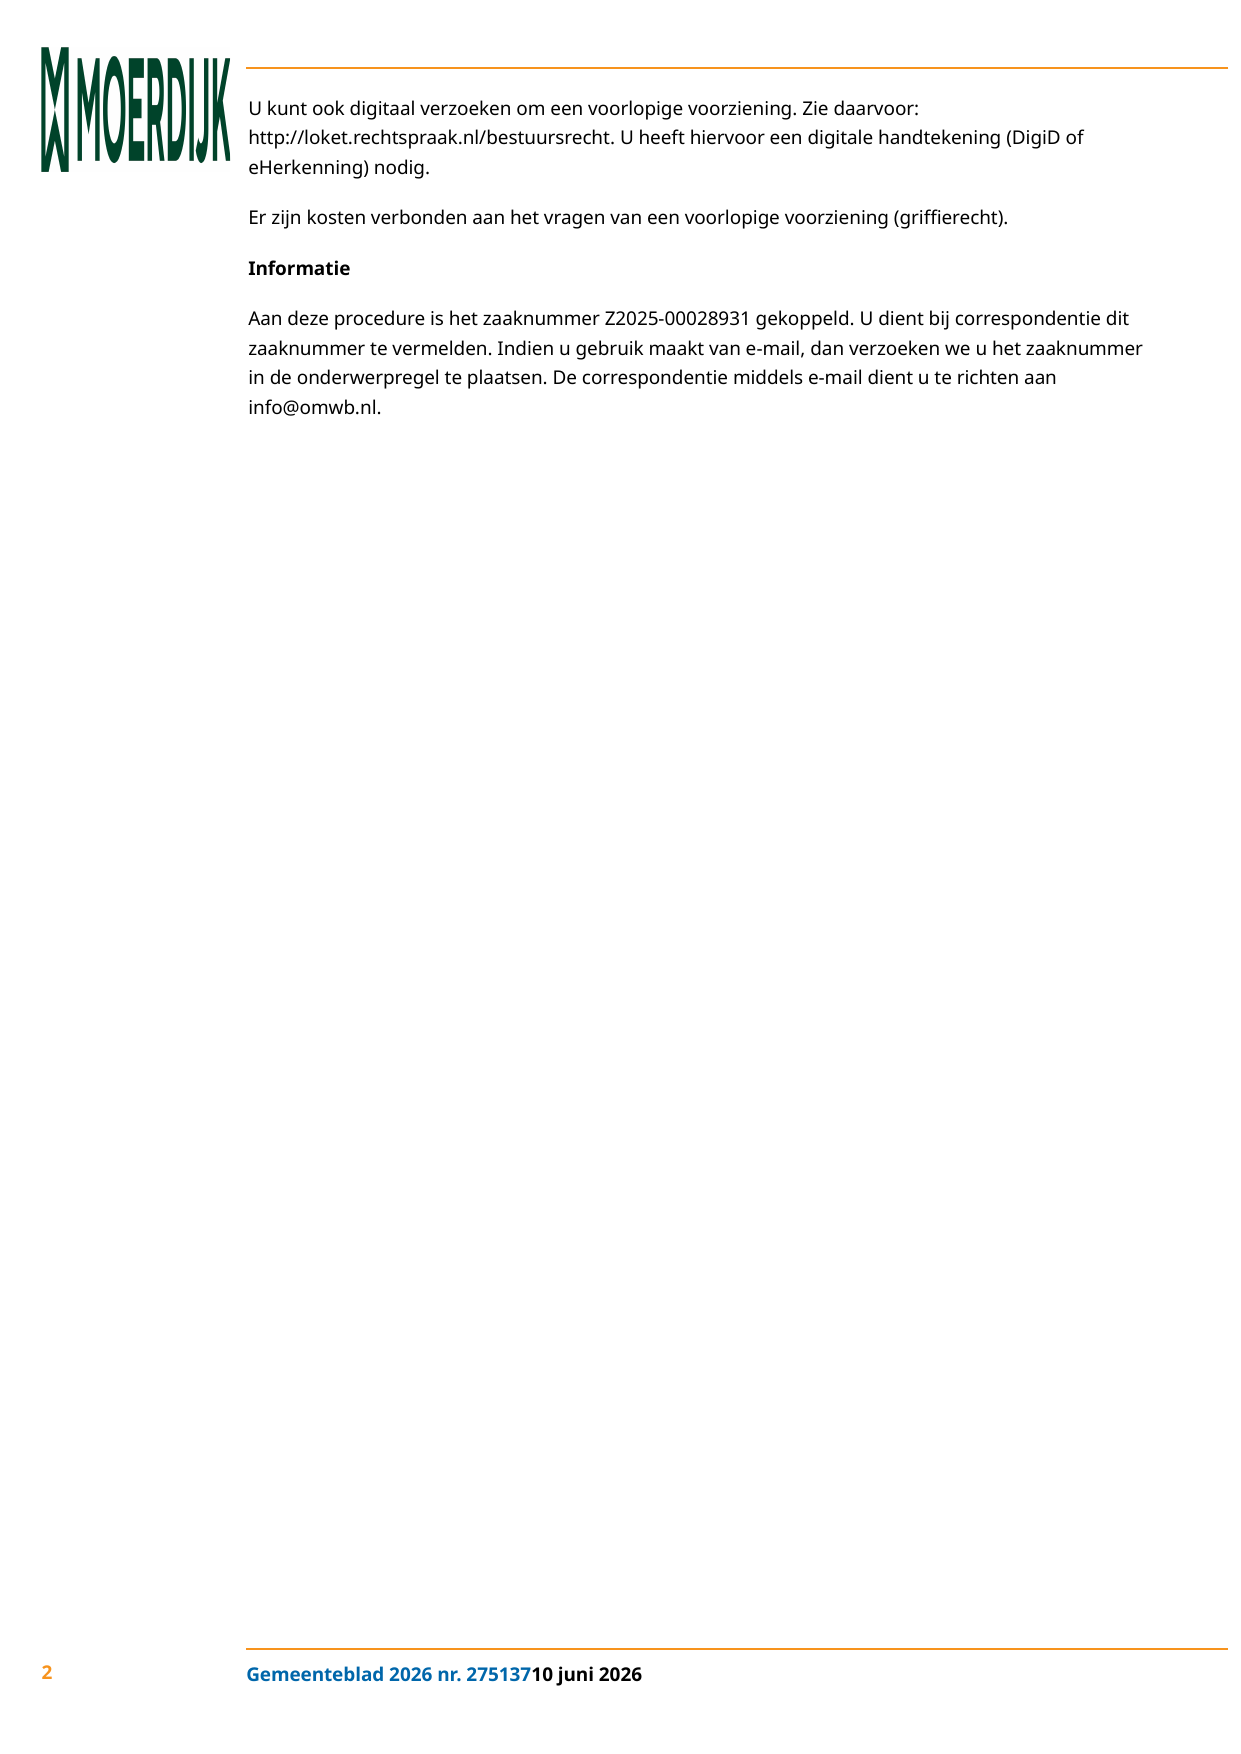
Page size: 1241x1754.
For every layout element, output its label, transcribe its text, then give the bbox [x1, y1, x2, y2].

text U kunt ook digitaal verzoeken om een voorlopige voorziening. Zie daarvoor: http://loket.rechtspraak.nl/bestuursrecht. U heeft hiervoor een digitale handtekening (DigiD of eHerkenning) nodig. [248, 95, 1152, 180]
text Informatie [248, 255, 1152, 281]
text Aan deze procedure is het zaaknummer Z2025-00028931 gekoppeld. U dient bij correspondentie dit zaaknummer te vermelden. Indien u gebruik maakt van e-mail, dan verzoeken we u het zaaknummer in de onderwerpregel te plaatsen. De correspondentie middels e-mail dient u te richten aan info@omwb.nl. [248, 305, 1152, 420]
picture [41, 47, 231, 172]
text Er zijn kosten verbonden aan het vragen van een voorlopige voorziening (griffierecht). [248, 204, 1152, 230]
